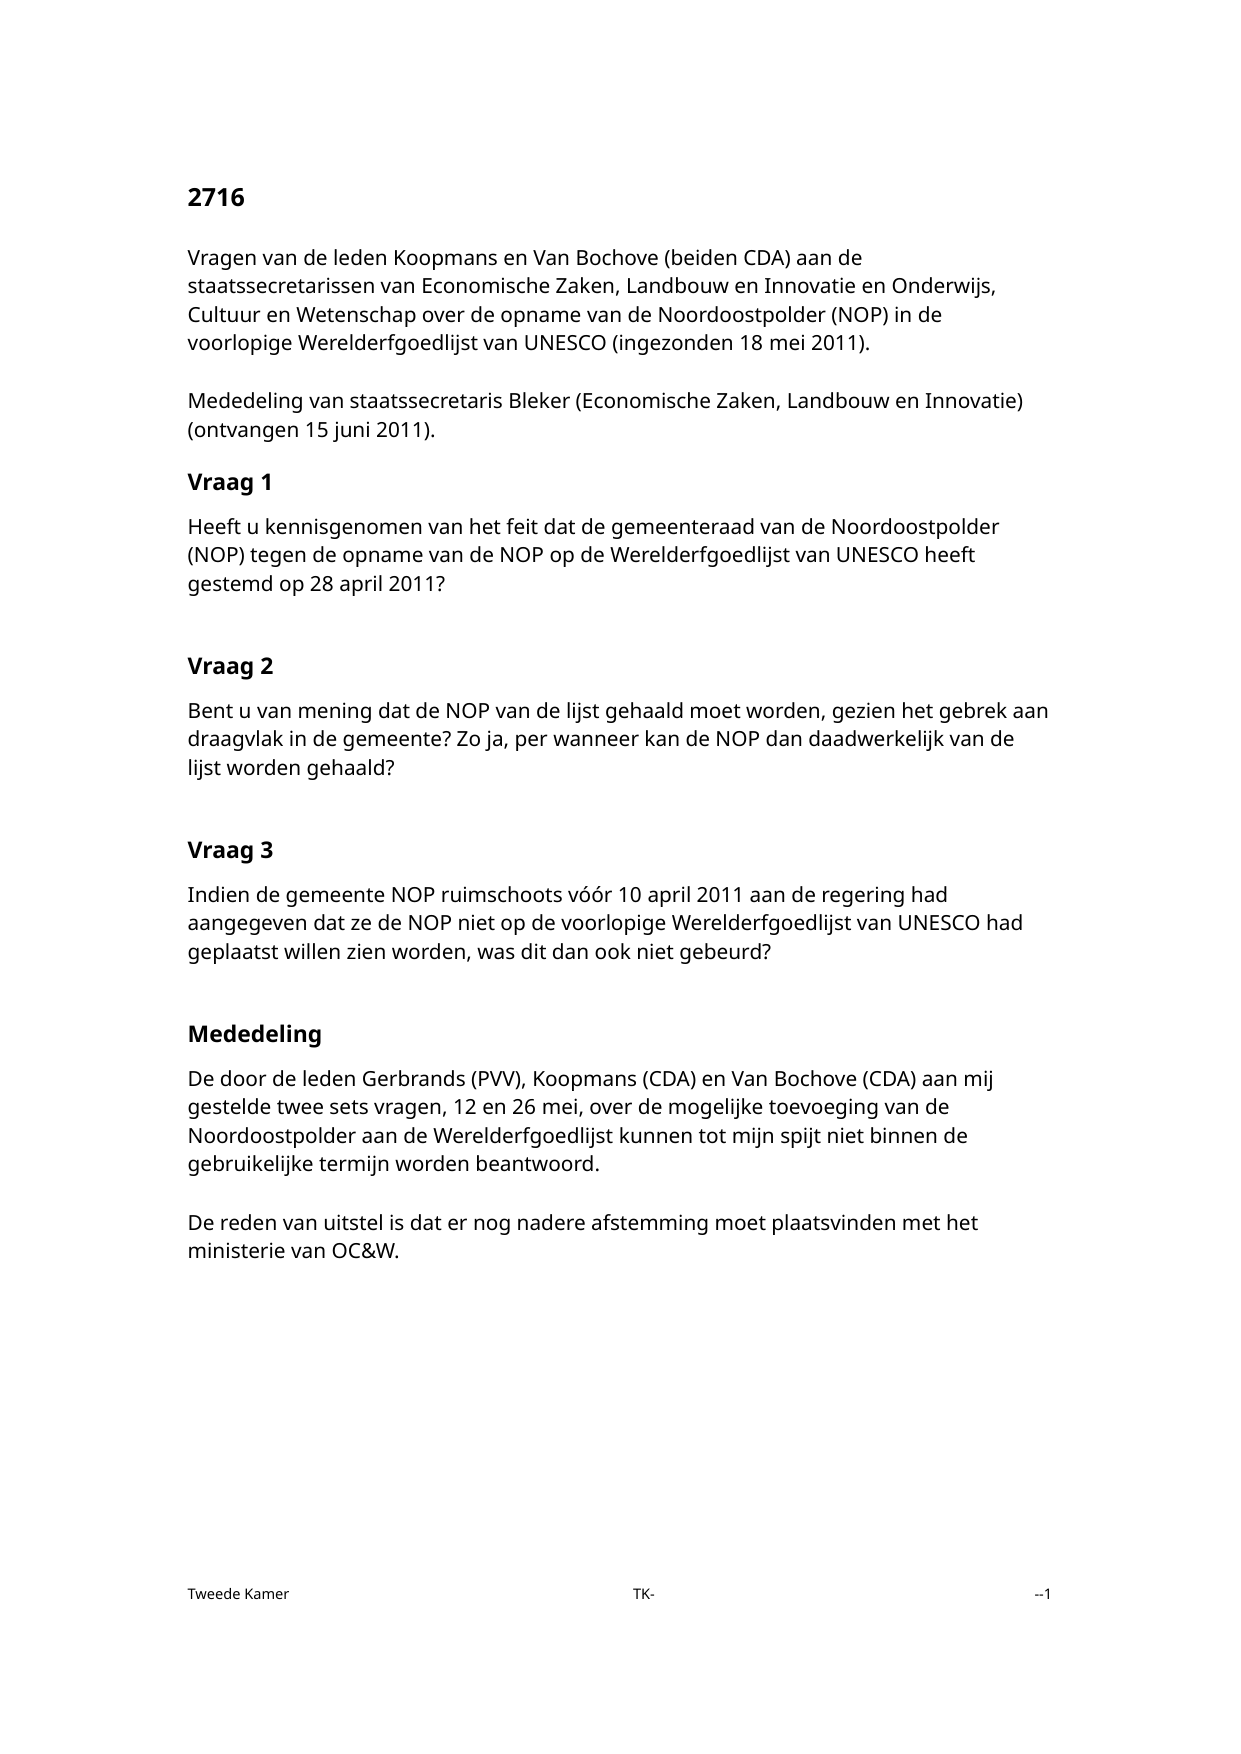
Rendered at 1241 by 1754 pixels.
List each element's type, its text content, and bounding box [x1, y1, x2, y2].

subtitle Vraag 3 [187, 834, 1053, 865]
text Heeft u kennisgenomen van het feit dat de gemeenteraad van de Noordoostpolder (NOP) tegen de opname van de NOP op de Werelderfgoedlijst van UNESCO heeft gestemd op 28 april 2011? [187, 512, 1053, 597]
text 2716 [187, 179, 1053, 213]
subtitle Mededeling [187, 1018, 1053, 1049]
text Bent u van mening dat de NOP van de lijst gehaald moet worden, gezien het gebrek aan draagvlak in de gemeente? Zo ja, per wanneer kan de NOP dan daadwerkelijk van de lijst worden gehaald? [187, 696, 1053, 781]
subtitle Vraag 1 [187, 466, 1053, 497]
text Vragen van de leden Koopmans en Van Bochove (beiden CDA) aan de staatssecretarissen van Economische Zaken, Landbouw en Innovatie en Onderwijs, Cultuur en Wetenschap over de opname van de Noordoostpolder (NOP) in de voorlopige Werelderfgoedlijst van UNESCO (ingezonden 18 mei 2011). [187, 243, 1053, 357]
text Mededeling van staatssecretaris Bleker (Economische Zaken, Landbouw en Innovatie) (ontvangen 15 juni 2011). [187, 386, 1053, 443]
subtitle Vraag 2 [187, 650, 1053, 681]
text De door de leden Gerbrands (PVV), Koopmans (CDA) en Van Bochove (CDA) aan mij gestelde twee sets vragen, 12 en 26 mei, over de mogelijke toevoeging van de Noordoostpolder aan de Werelderfgoedlijst kunnen tot mijn spijt niet binnen de gebruikelijke termijn worden beantwoord. [187, 1064, 1053, 1178]
text Indien de gemeente NOP ruimschoots vóór 10 april 2011 aan de regering had aangegeven dat ze de NOP niet op de voorlopige Werelderfgoedlijst van UNESCO had geplaatst willen zien worden, was dit dan ook niet gebeurd? [187, 880, 1053, 965]
text De reden van uitstel is dat er nog nadere afstemming moet plaatsvinden met het ministerie van OC&W. [187, 1208, 1053, 1265]
